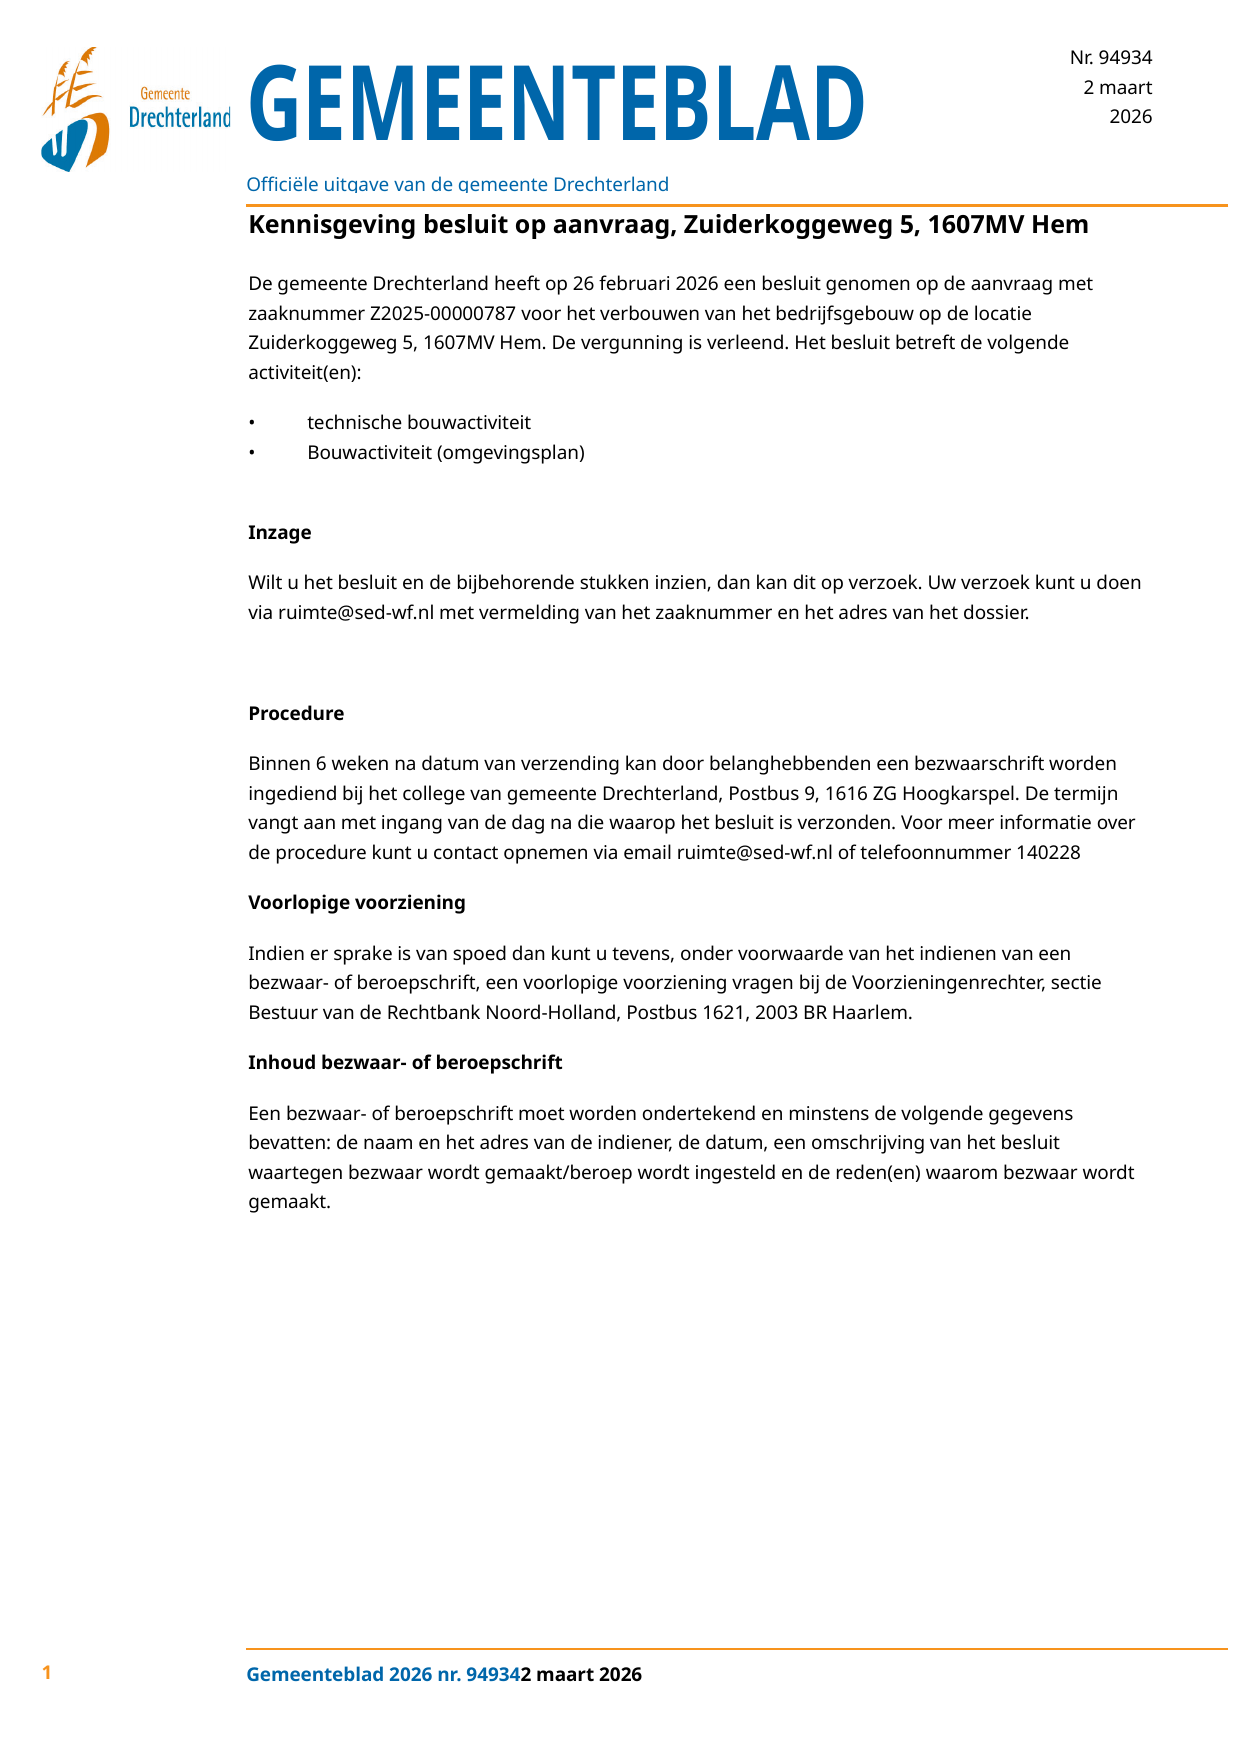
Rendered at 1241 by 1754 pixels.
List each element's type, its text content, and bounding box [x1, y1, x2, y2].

picture [41, 47, 231, 172]
text Inhoud bezwaar- of beroepschrift [248, 1049, 1152, 1075]
text Voorlopige voorziening [248, 889, 1152, 915]
picture [41, 158, 64, 172]
text Inzage [248, 519, 1152, 545]
text Een bezwaar- of beroepschrift moet worden ondertekend en minstens de volgende gegevens bevatten: de naam en het adres van de indiener, de datum, een omschrijving van het besluit waartegen bezwaar wordt gemaakt/beroep wordt ingesteld en de reden(en) waarom bezwaar wordt gemaakt. [248, 1100, 1152, 1214]
list technische bouwactiviteit [248, 409, 1152, 435]
list Bouwactiviteit (omgevingsplan) [248, 439, 1152, 465]
text Binnen 6 weken na datum van verzending kan door belanghebbenden een bezwaarschrift worden ingediend bij het college van gemeente Drechterland, Postbus 9, 1616 ZG Hoogkarspel. De termijn vangt aan met ingang van de dag na die waarop het besluit is verzonden. Voor meer informatie over de procedure kunt u contact opnemen via email ruimte@sed-wf.nl of telefoonnummer 140228 [248, 750, 1152, 865]
text Wilt u het besluit en de bijbehorende stukken inzien, dan kan dit op verzoek. Uw verzoek kunt u doen via ruimte@sed-wf.nl met vermelding van het zaaknummer en het adres van het dossier. [248, 569, 1152, 625]
text Procedure [248, 700, 1152, 726]
text Kennisgeving besluit op aanvraag, Zuiderkoggeweg 5, 1607MV Hem [248, 207, 1152, 241]
text Indien er sprake is van spoed dan kunt u tevens, onder voorwaarde van het indienen van een bezwaar- of beroepschrift, een voorlopige voorziening vragen bij de Voorzieningenrechter, sectie Bestuur van de Rechtbank Noord-Holland, Postbus 1621, 2003 BR Haarlem. [248, 940, 1152, 1025]
text De gemeente Drechterland heeft op 26 februari 2026 een besluit genomen op de aanvraag met zaaknummer Z2025-00000787 voor het verbouwen van het bedrijfsgebouw op de locatie Zuiderkoggeweg 5, 1607MV Hem. De vergunning is verleend. Het besluit betreft de volgende activiteit(en): [248, 270, 1152, 385]
picture [226, 115, 231, 124]
